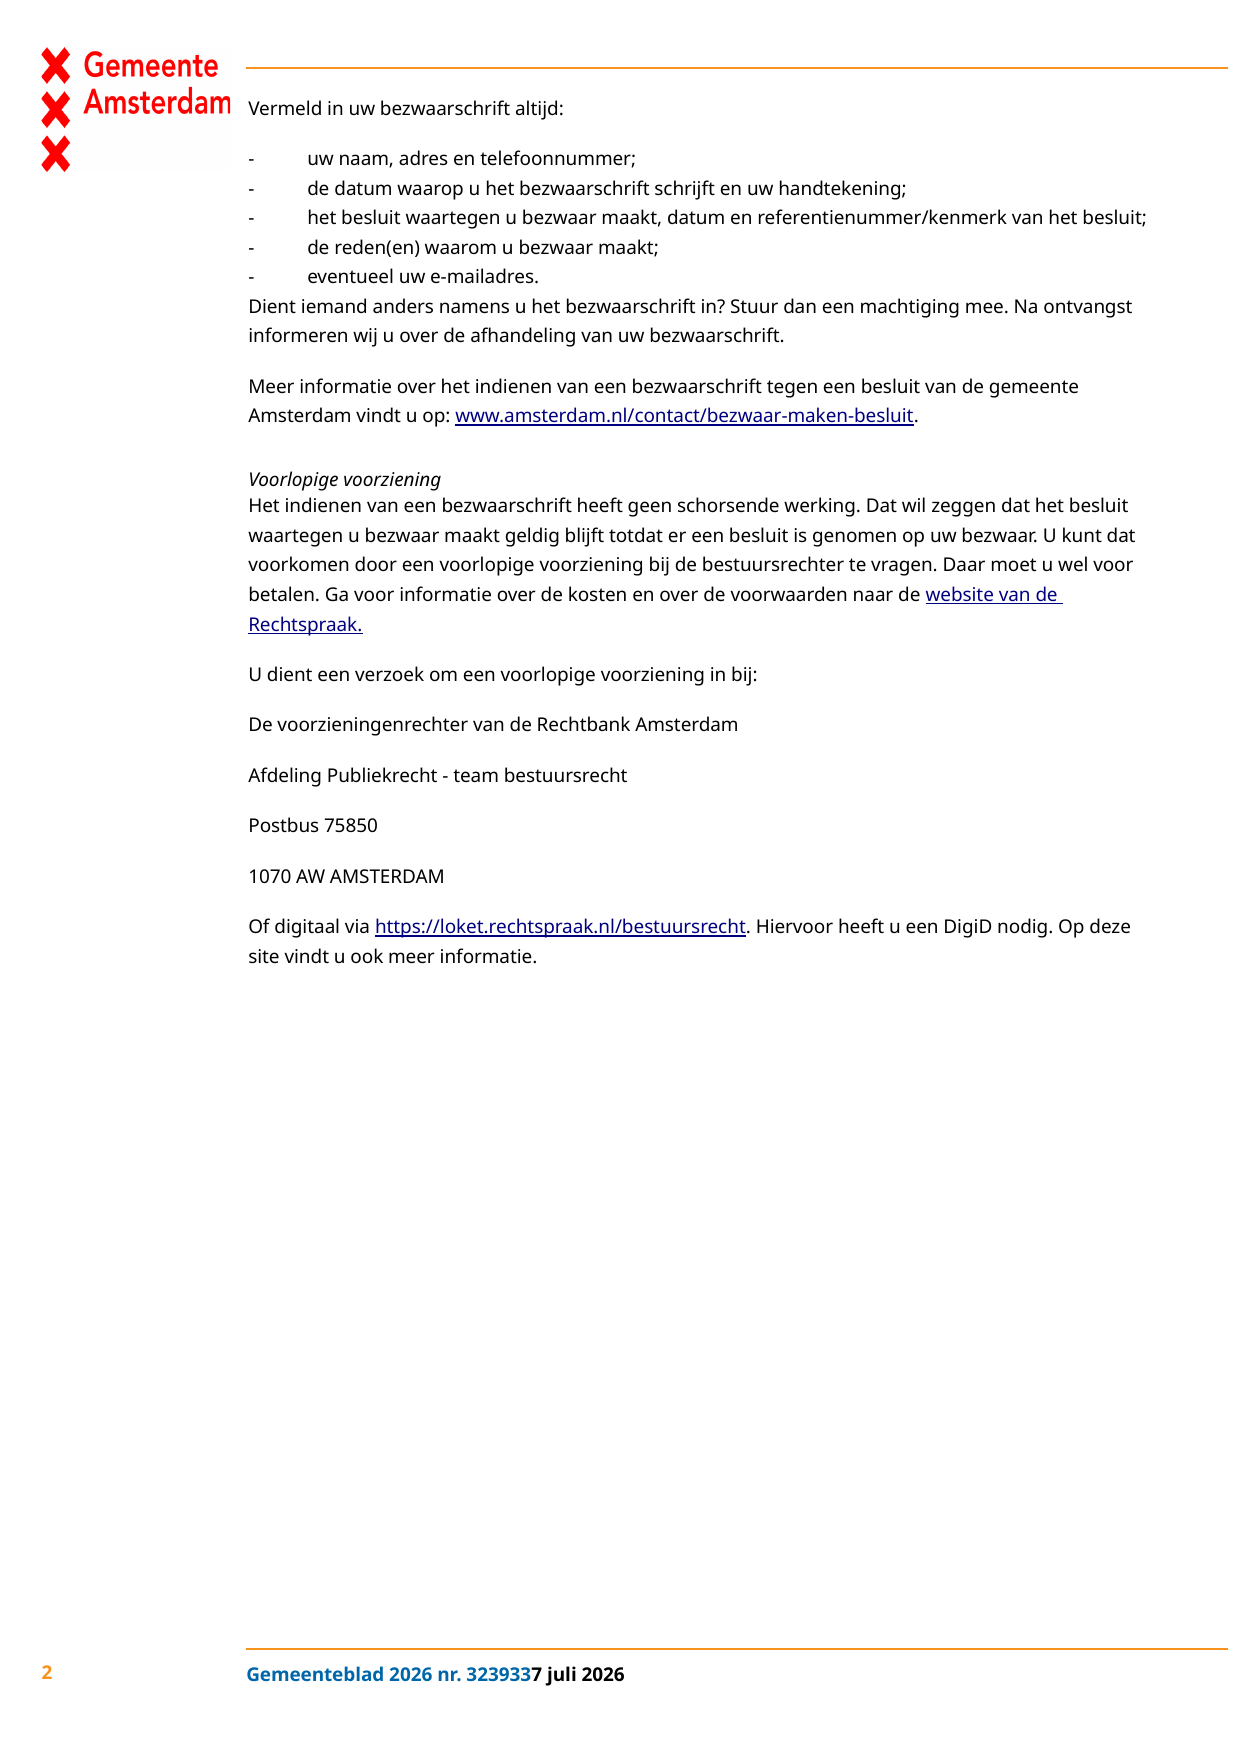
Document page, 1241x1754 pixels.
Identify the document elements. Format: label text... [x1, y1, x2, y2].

list uw naam, adres en telefoonnummer; [248, 145, 1152, 171]
text Meer informatie over het indienen van een bezwaarschrift tegen een besluit van de gemeente Amsterdam vindt u op: www.amsterdam.nl/contact/bezwaar-maken-besluit. [248, 373, 1152, 428]
picture [41, 47, 231, 172]
text Het indienen van een bezwaarschrift heeft geen schorsende werking. Dat wil zeggen dat het besluit waartegen u bezwaar maakt geldig blijft totdat er een besluit is genomen op uw bezwaar. U kunt dat voorkomen door een voorlopige voorziening bij de bestuursrechter te vragen. Daar moet u wel voor betalen. Ga voor informatie over de kosten en over de voorwaarden naar de website van de Rechtspraak. [248, 492, 1152, 636]
list de datum waarop u het bezwaarschrift schrijft en uw handtekening; [248, 175, 1152, 201]
text 1070 AW AMSTERDAM [248, 863, 1152, 888]
text Dient iemand anders namens u het bezwaarschrift in? Stuur dan een machtiging mee. Na ontvangst informeren wij u over de afhandeling van uw bezwaarschrift. [248, 293, 1152, 348]
text Voorlopige voorziening [248, 467, 1152, 492]
text Vermeld in uw bezwaarschrift altijd: [248, 95, 1152, 121]
list het besluit waartegen u bezwaar maakt, datum en referentienummer/kenmerk van het besluit; [248, 204, 1152, 230]
list eventueel uw e-mailadres. [248, 263, 1152, 289]
text Afdeling Publiekrecht - team bestuursrecht [248, 762, 1152, 788]
text Postbus 75850 [248, 812, 1152, 838]
text De voorzieningenrechter van de Rechtbank Amsterdam [248, 712, 1152, 737]
text U dient een verzoek om een voorlopige voorziening in bij: [248, 661, 1152, 687]
list de reden(en) waarom u bezwaar maakt; [248, 234, 1152, 260]
text Of digitaal via https://loket.rechtspraak.nl/bestuursrecht. Hiervoor heeft u een DigiD nodig. Op deze site vindt u ook meer informatie. [248, 913, 1152, 968]
